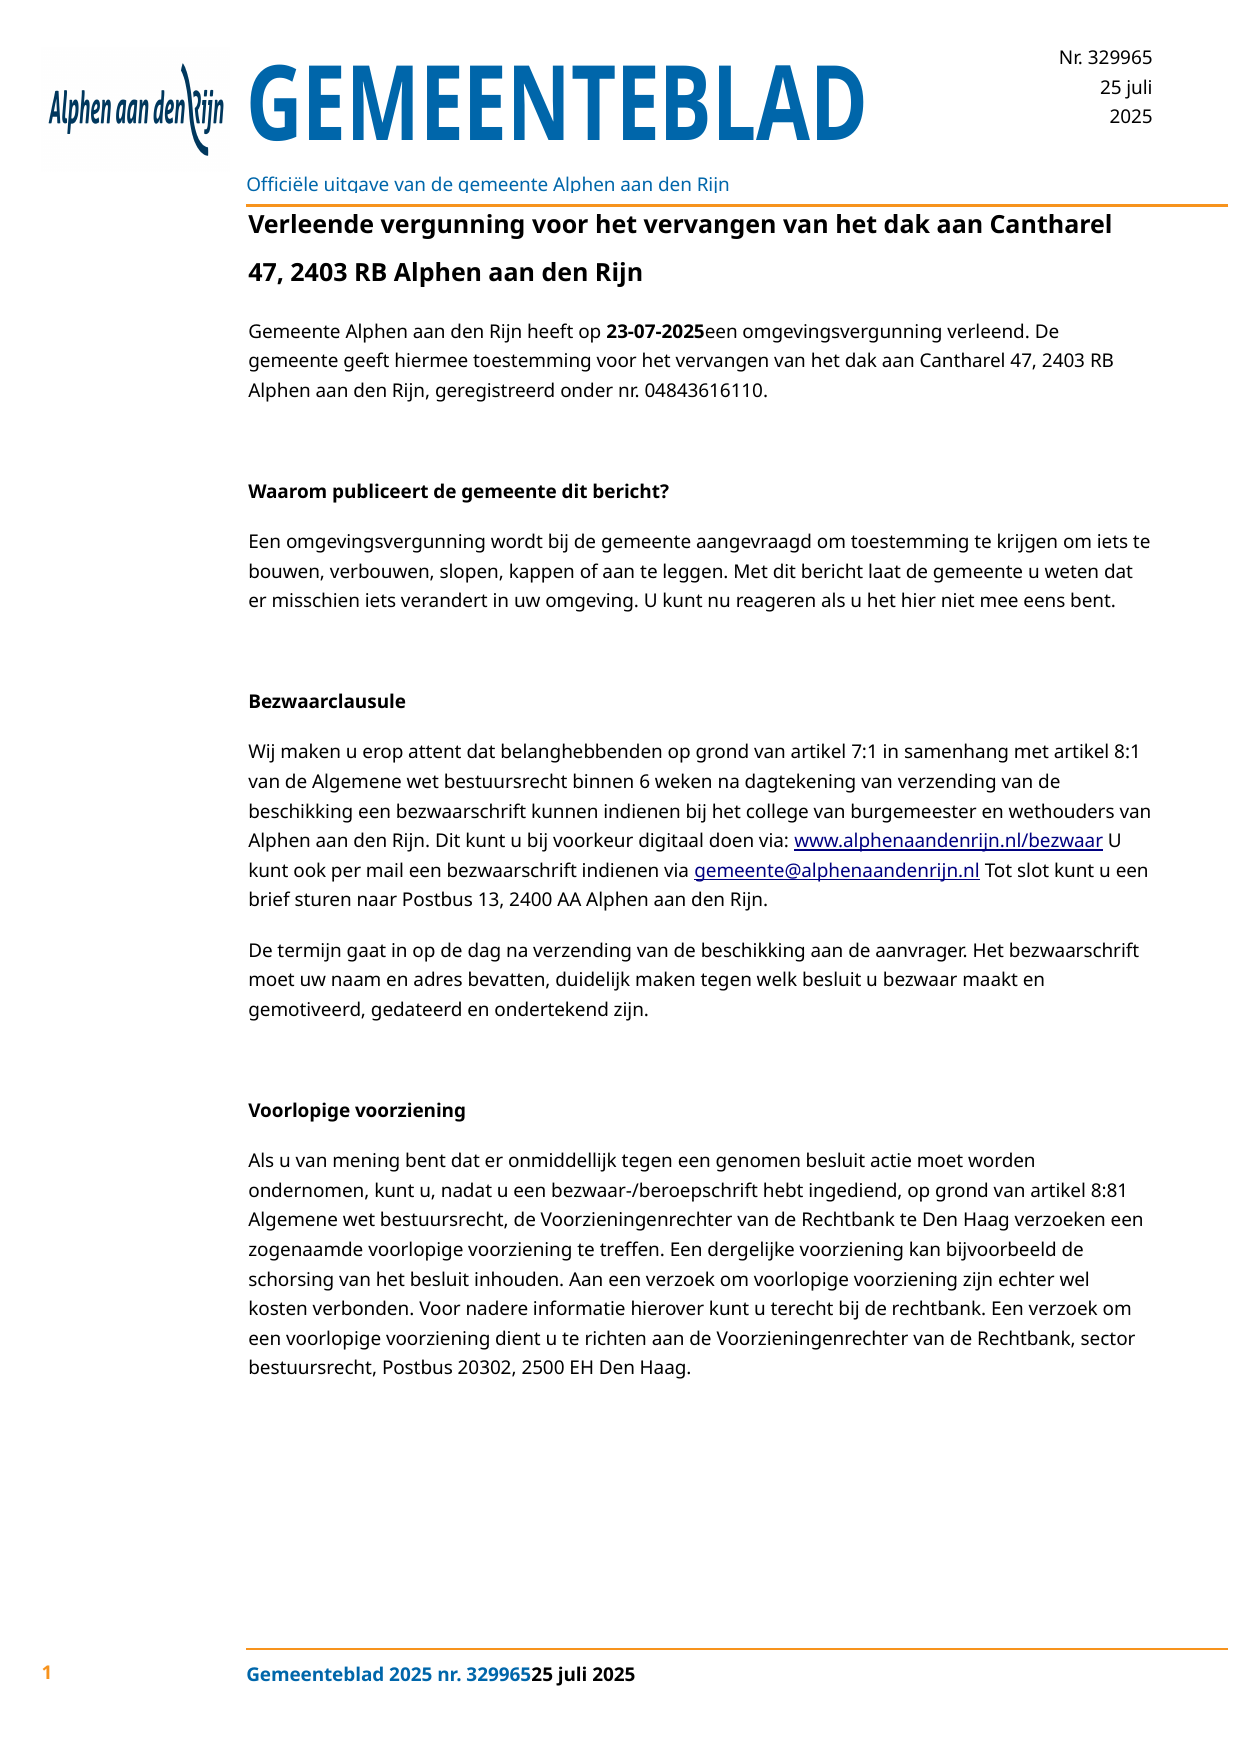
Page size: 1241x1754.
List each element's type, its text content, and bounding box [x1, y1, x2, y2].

text Voorlopige voorziening [248, 1097, 1152, 1123]
text De termijn gaat in op de dag na verzending van de beschikking aan de aanvrager. Het bezwaarschrift moet uw naam en adres bevatten, duidelijk maken tegen welk besluit u bezwaar maakt en gemotiveerd, gedateerd en ondertekend zijn. [248, 937, 1152, 1022]
text Als u van mening bent dat er onmiddellijk tegen een genomen besluit actie moet worden ondernomen, kunt u, nadat u een bezwaar-/beroepschrift hebt ingediend, op grond van artikel 8:81 Algemene wet bestuursrecht, de Voorzieningenrechter van de Rechtbank te Den Haag verzoeken een zogenaamde voorlopige voorziening te treffen. Een dergelijke voorziening kan bijvoorbeeld de schorsing van het besluit inhouden. Aan een verzoek om voorlopige voorziening zijn echter wel kosten verbonden. Voor nadere informatie hierover kunt u terecht bij de rechtbank. Een verzoek om een voorlopige voorziening dient u te richten aan de Voorzieningenrechter van de Rechtbank, sector bestuursrecht, Postbus 20302, 2500 EH Den Haag. [248, 1147, 1152, 1380]
text Verleende vergunning voor het vervangen van het dak aan Cantharel 47, 2403 RB Alphen aan den Rijn [248, 207, 1152, 288]
text Bezwaarclausule [248, 688, 1152, 714]
text Waarom publiceert de gemeente dit bericht? [248, 478, 1152, 504]
text Een omgevingsvergunning wordt bij de gemeente aangevraagd om toestemming te krijgen om iets te bouwen, verbouwen, slopen, kappen of aan te leggen. Met dit bericht laat de gemeente u weten dat er misschien iets verandert in uw omgeving. U kunt nu reageren als u het hier niet mee eens bent. [248, 528, 1152, 613]
picture [41, 47, 231, 172]
text Wij maken u erop attent dat belanghebbenden op grond van artikel 7:1 in samenhang met artikel 8:1 van de Algemene wet bestuursrecht binnen 6 weken na dagtekening van verzending van de beschikking een bezwaarschrift kunnen indienen bij het college van burgemeester en wethouders van Alphen aan den Rijn. Dit kunt u bij voorkeur digitaal doen via: www.alphenaandenrijn.nl/bezwaar U kunt ook per mail een bezwaarschrift indienen via gemeente@alphenaandenrijn.nl Tot slot kunt u een brief sturen naar Postbus 13, 2400 AA Alphen aan den Rijn. [248, 739, 1152, 912]
text Gemeente Alphen aan den Rijn heeft op 23-07-2025een omgevingsvergunning verleend. De gemeente geeft hiermee toestemming voor het vervangen van het dak aan Cantharel 47, 2403 RB Alphen aan den Rijn, geregistreerd onder nr. 04843616110. [248, 318, 1152, 403]
